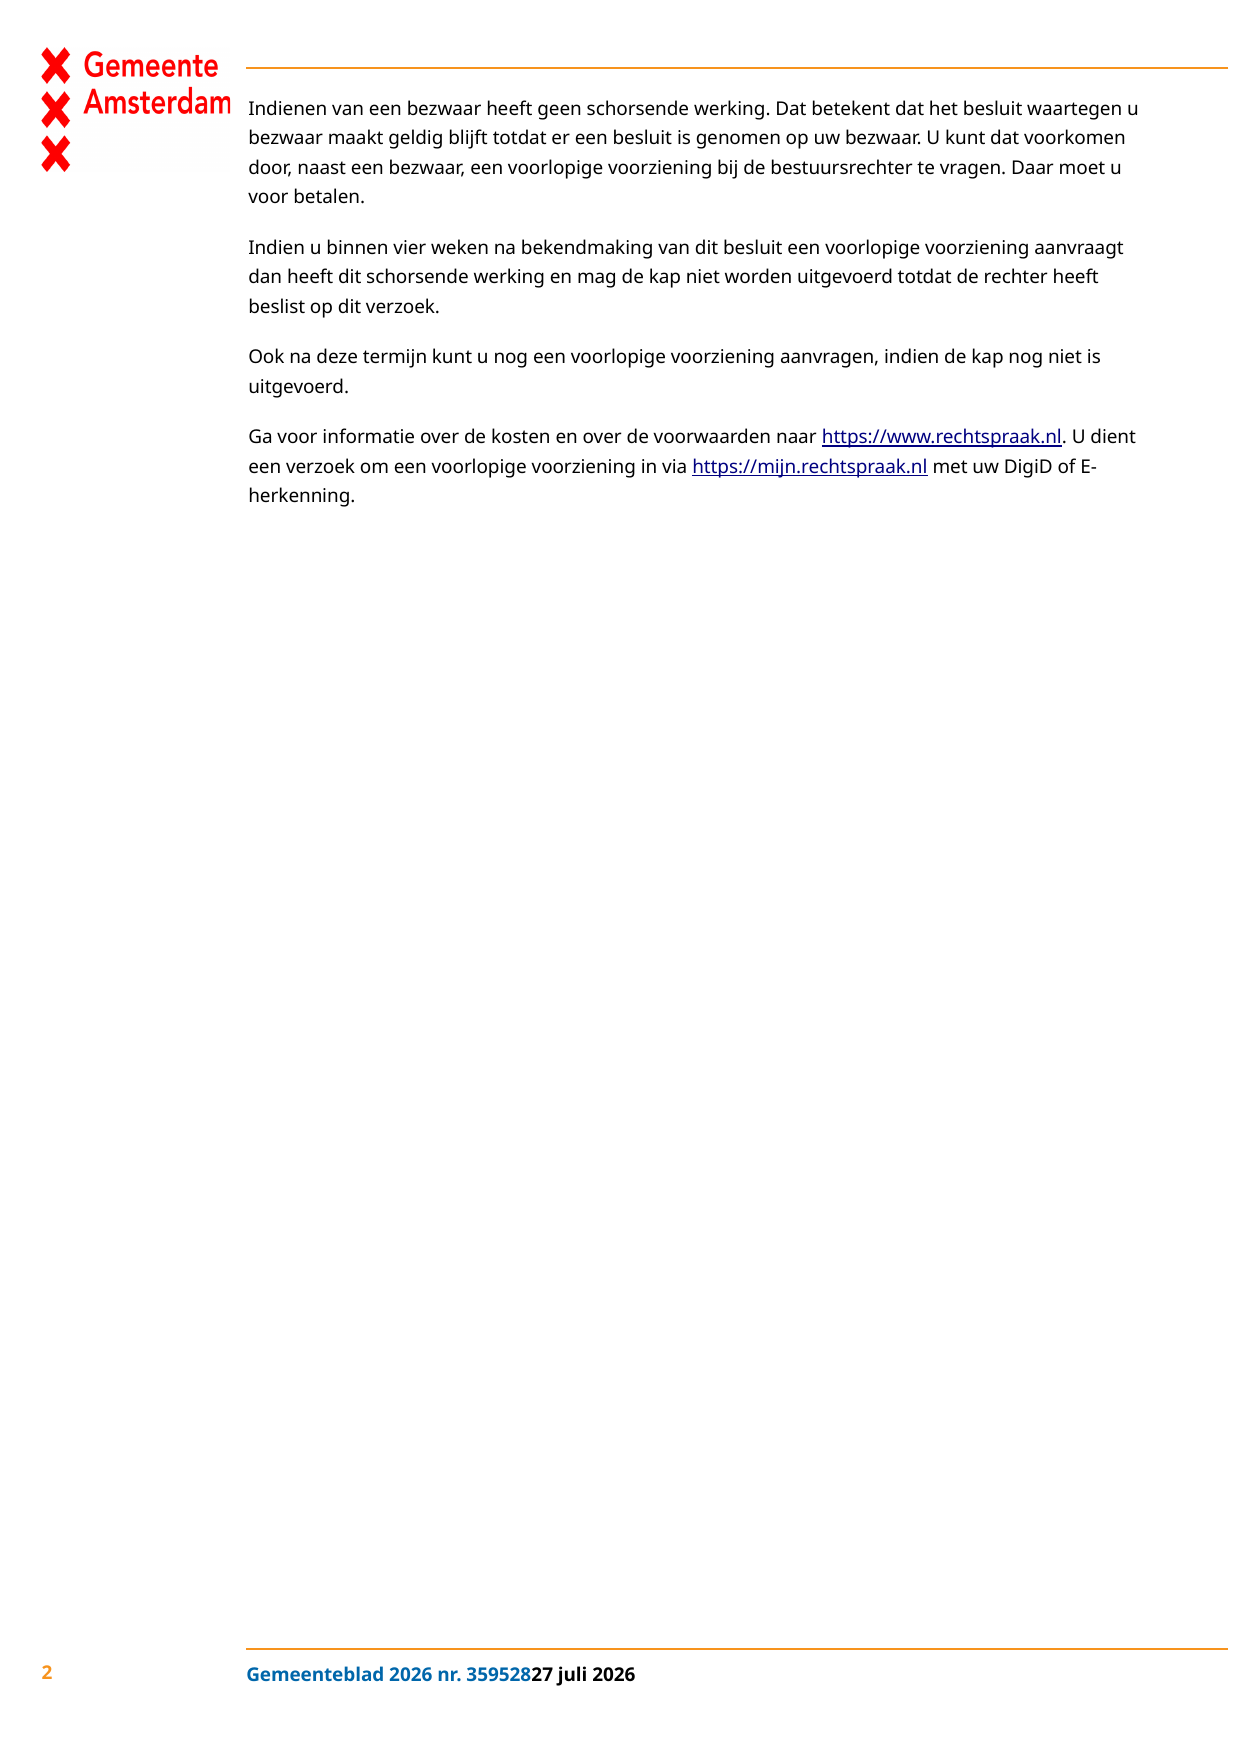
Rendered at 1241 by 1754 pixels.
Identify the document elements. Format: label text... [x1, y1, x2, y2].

text Ga voor informatie over de kosten en over de voorwaarden naar https://www.rechtspraak.nl. U dient een verzoek om een voorlopige voorziening in via https://mijn.rechtspraak.nl met uw DigiD of E-herkenning. [248, 423, 1152, 508]
text Indien u binnen vier weken na bekendmaking van dit besluit een voorlopige voorziening aanvraagt dan heeft dit schorsende werking en mag de kap niet worden uitgevoerd totdat de rechter heeft beslist op dit verzoek. [248, 234, 1152, 319]
text Ook na deze termijn kunt u nog een voorlopige voorziening aanvragen, indien de kap nog niet is uitgevoerd. [248, 343, 1152, 399]
text Indienen van een bezwaar heeft geen schorsende werking. Dat betekent dat het besluit waartegen u bezwaar maakt geldig blijft totdat er een besluit is genomen op uw bezwaar. U kunt dat voorkomen door, naast een bezwaar, een voorlopige voorziening bij de bestuursrechter te vragen. Daar moet u voor betalen. [248, 95, 1152, 209]
picture [41, 47, 231, 172]
